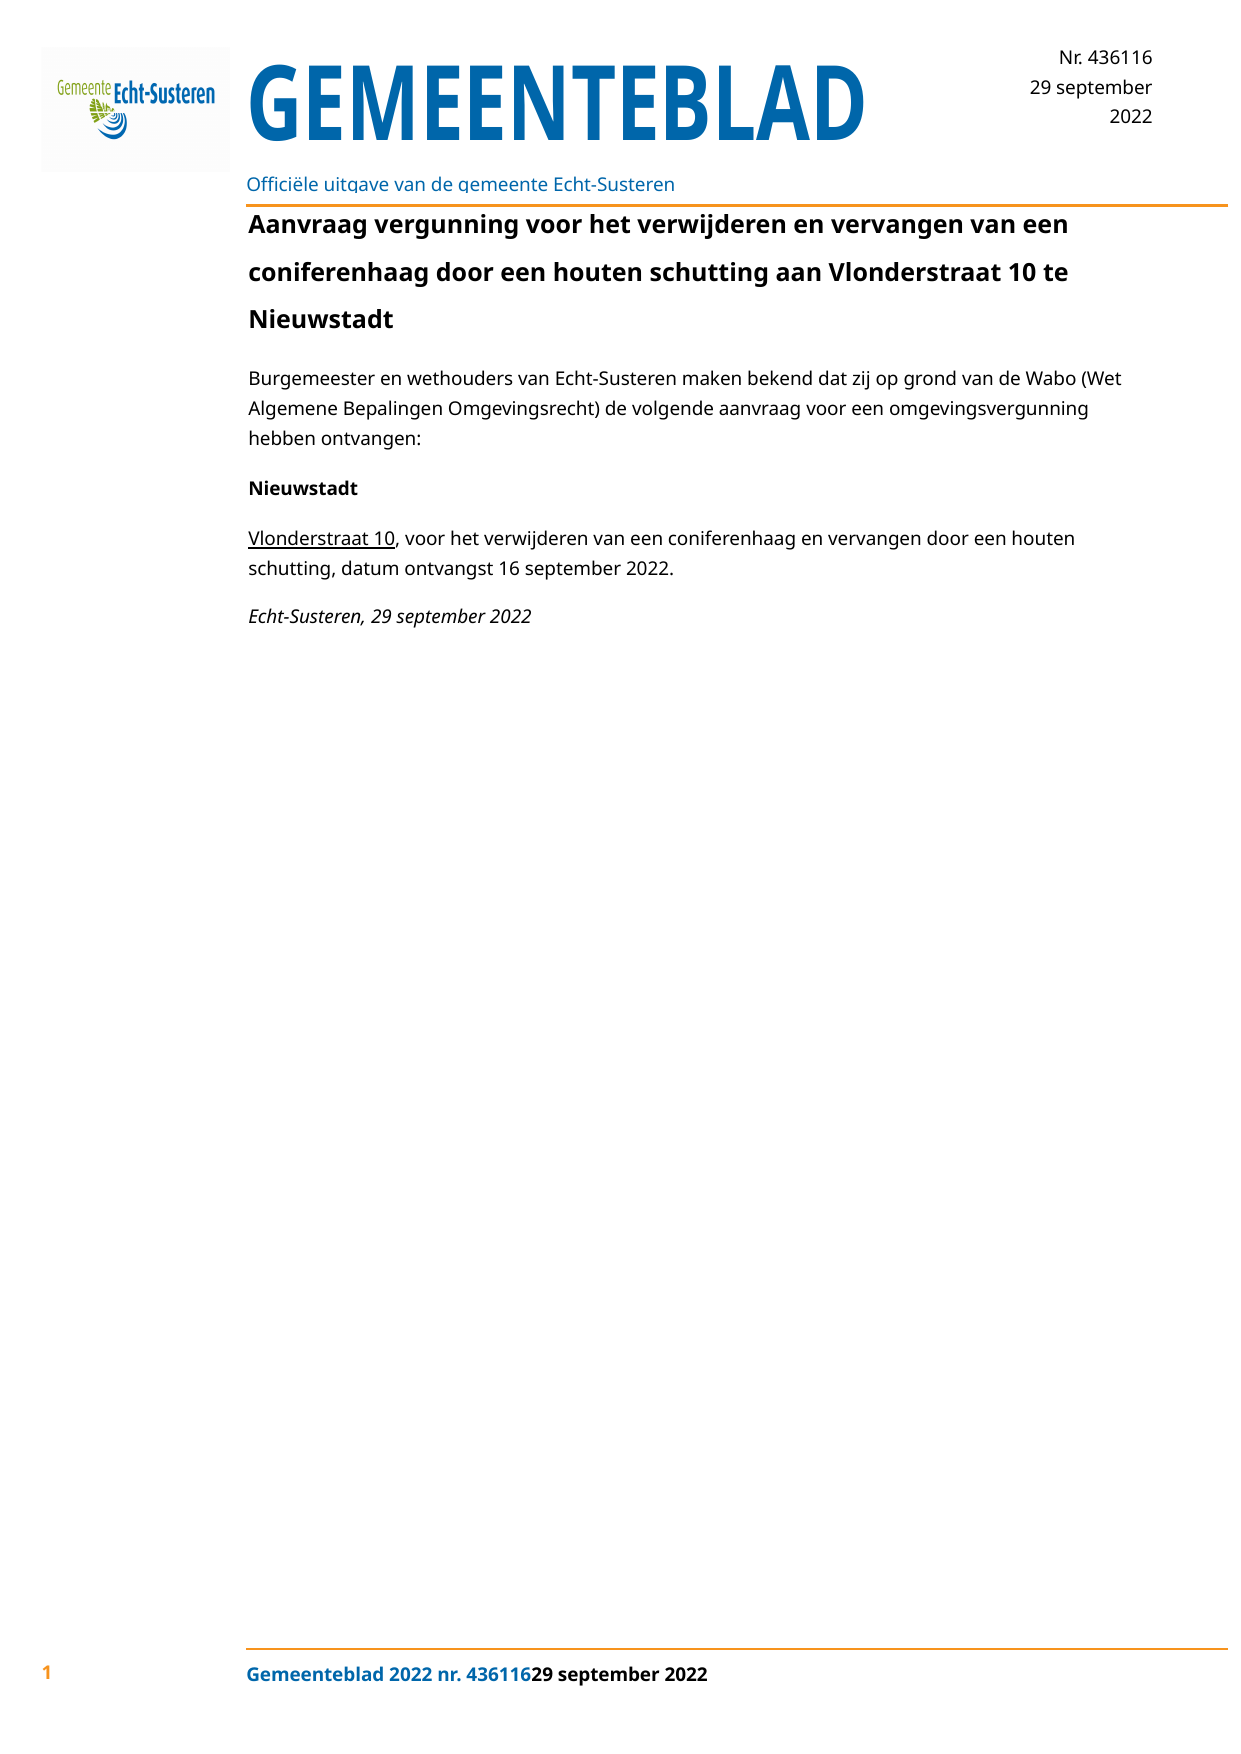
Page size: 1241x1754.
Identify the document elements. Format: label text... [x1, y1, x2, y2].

text Burgemeester en wethouders van Echt-Susteren maken bekend dat zij op grond van de Wabo (Wet Algemene Bepalingen Omgevingsrecht) de volgende aanvraag voor een omgevingsvergunning hebben ontvangen: [248, 366, 1152, 450]
picture [41, 47, 231, 172]
text Echt-Susteren, 29 september 2022 [248, 603, 1152, 629]
text Nieuwstadt [248, 475, 1152, 501]
text Vlonderstraat 10, voor het verwijderen van een coniferenhaag en vervangen door een houten schutting, datum ontvangst 16 september 2022. [248, 526, 1152, 581]
text Aanvraag vergunning voor het verwijderen en vervangen van een coniferenhaag door een houten schutting aan Vlonderstraat 10 te Nieuwstadt [248, 207, 1152, 336]
